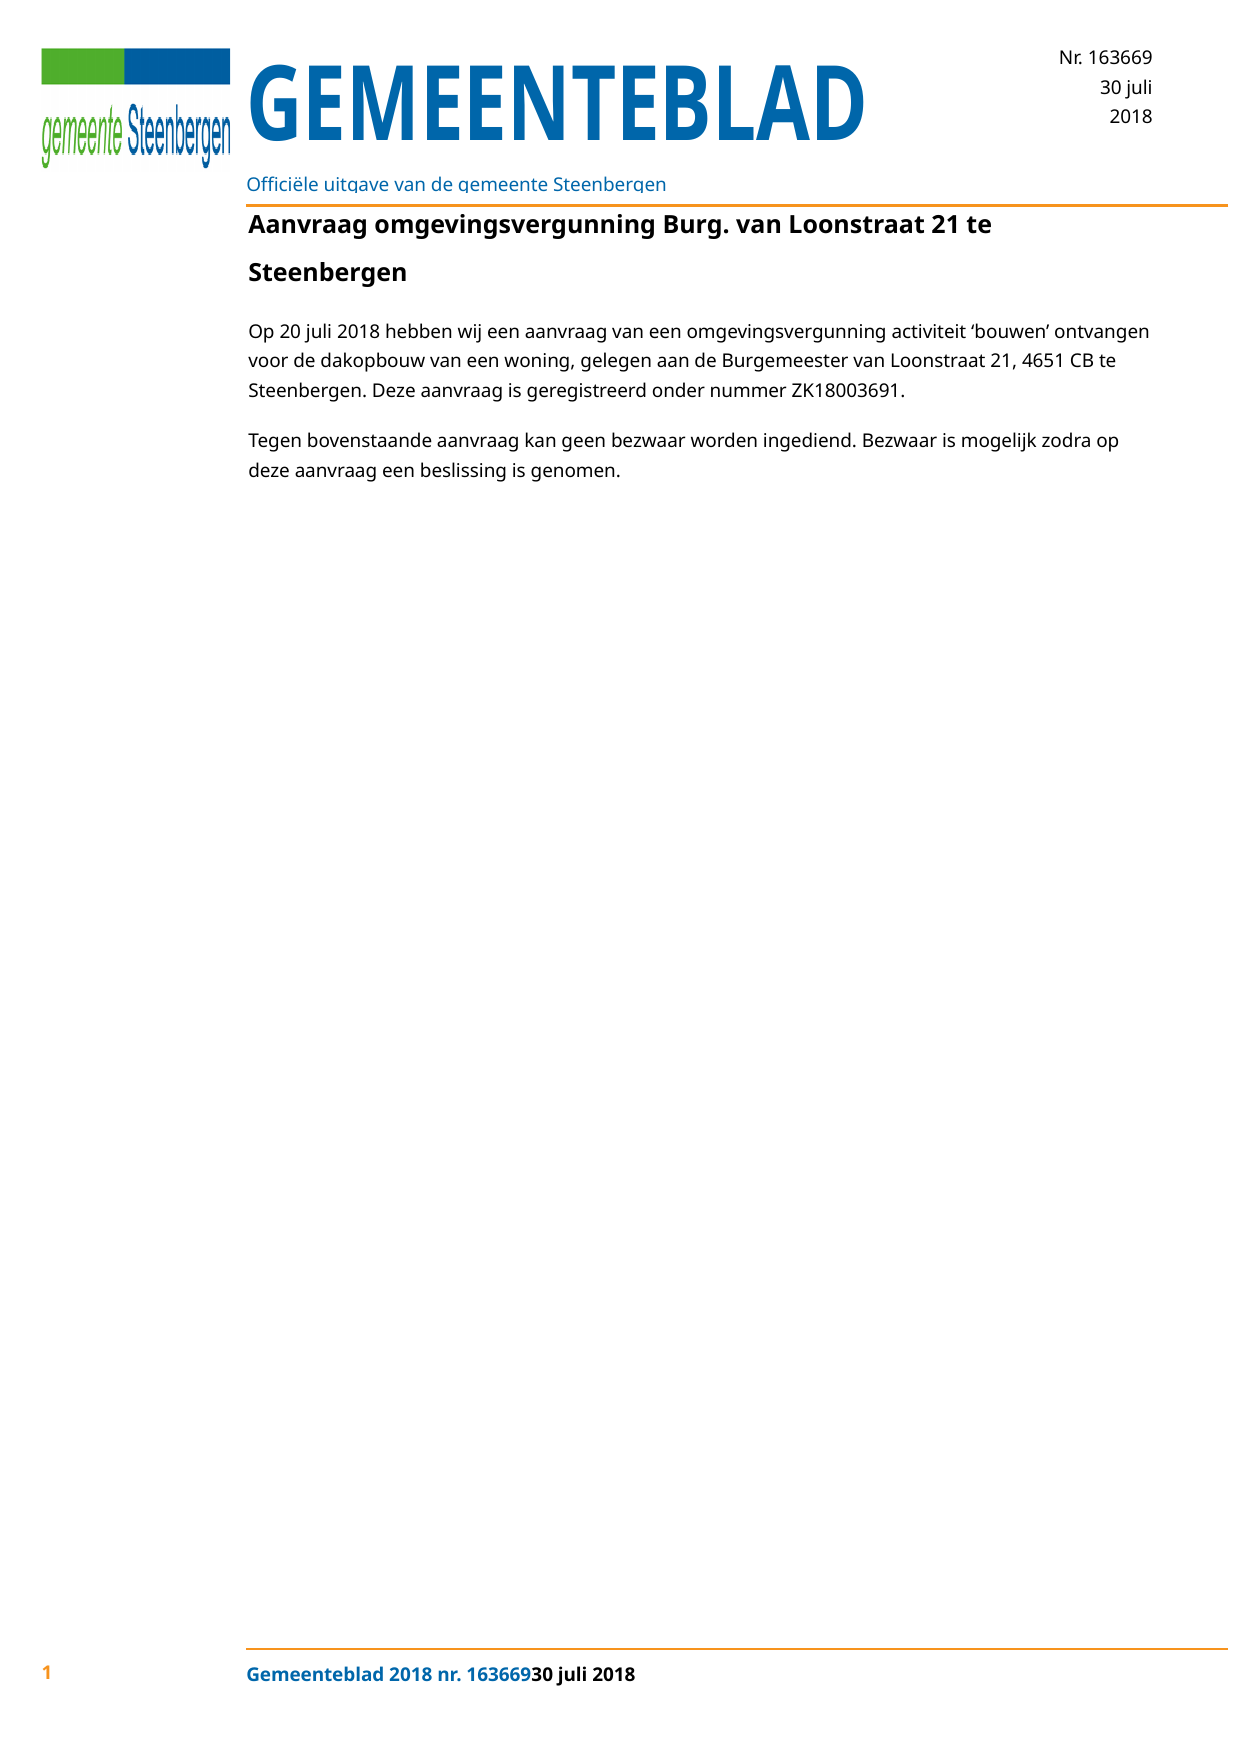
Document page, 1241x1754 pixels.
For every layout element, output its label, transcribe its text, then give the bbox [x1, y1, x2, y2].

text Op 20 juli 2018 hebben wij een aanvraag van een omgevingsvergunning activiteit ‘bouwen’ ontvangen voor de dakopbouw van een woning, gelegen aan de Burgemeester van Loonstraat 21, 4651 CB te Steenbergen. Deze aanvraag is geregistreerd onder nummer ZK18003691. [248, 318, 1152, 403]
text Tegen bovenstaande aanvraag kan geen bezwaar worden ingediend. Bezwaar is mogelijk zodra op deze aanvraag een beslissing is genomen. [248, 427, 1152, 483]
text Aanvraag omgevingsvergunning Burg. van Loonstraat 21 te Steenbergen [248, 207, 1152, 288]
picture [41, 47, 231, 172]
